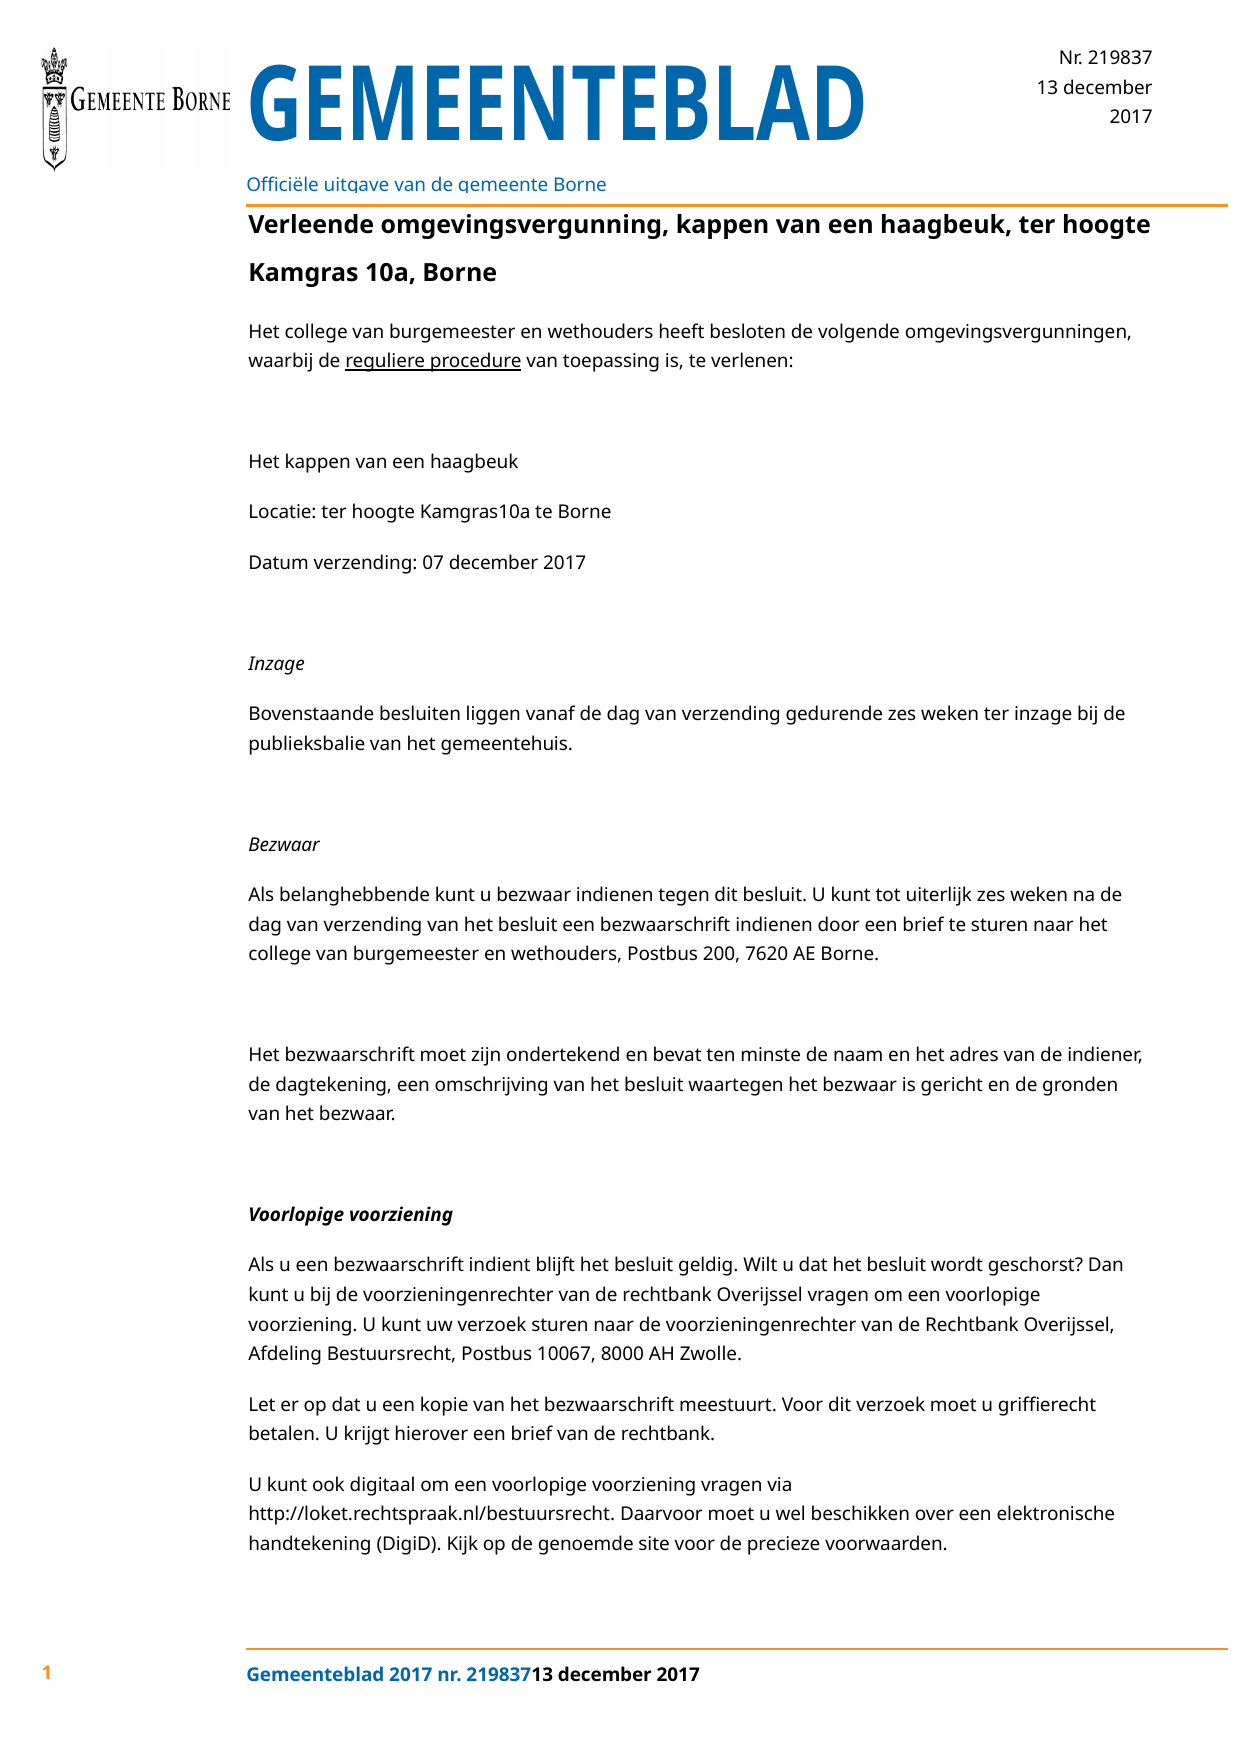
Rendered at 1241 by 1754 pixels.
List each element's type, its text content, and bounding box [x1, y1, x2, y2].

text Het kappen van een haagbeuk [248, 448, 1152, 474]
text Datum verzending: 07 december 2017 [248, 549, 1152, 575]
text Voorlopige voorziening [248, 1201, 1152, 1227]
text Bovenstaande besluiten liggen vanaf de dag van verzending gedurende zes weken ter inzage bij de publieksbalie van het gemeentehuis. [248, 700, 1152, 756]
text Inzage [248, 650, 1152, 676]
text Verleende omgevingsvergunning, kappen van een haagbeuk, ter hoogte Kamgras 10a, Borne [248, 207, 1152, 288]
picture [41, 47, 231, 172]
text Let er op dat u een kopie van het bezwaarschrift meestuurt. Voor dit verzoek moet u griffierecht betalen. U krijgt hierover een brief van de rechtbank. [248, 1391, 1152, 1446]
text Het college van burgemeester en wethouders heeft besloten de volgende omgevingsvergunningen, waarbij de reguliere procedure van toepassing is, te verlenen: [248, 318, 1152, 373]
text Locatie: ter hoogte Kamgras10a te Borne [248, 499, 1152, 524]
text Als belanghebbende kunt u bezwaar indienen tegen dit besluit. U kunt tot uiterlijk zes weken na de dag van verzending van het besluit een bezwaarschrift indienen door een brief te sturen naar het college van burgemeester en wethouders, Postbus 200, 7620 AE Borne. [248, 881, 1152, 966]
text Het bezwaarschrift moet zijn ondertekend en bevat ten minste de naam en het adres van de indiener, de dagtekening, een omschrijving van het besluit waartegen het bezwaar is gericht en de gronden van het bezwaar. [248, 1041, 1152, 1126]
text U kunt ook digitaal om een voorlopige voorziening vragen via http://loket.rechtspraak.nl/bestuursrecht. Daarvoor moet u wel beschikken over een elektronische handtekening (DigiD). Kijk op de genoemde site voor de precieze voorwaarden. [248, 1471, 1152, 1556]
text Als u een bezwaarschrift indient blijft het besluit geldig. Wilt u dat het besluit wordt geschorst? Dan kunt u bij de voorzieningenrechter van de rechtbank Overijssel vragen om een voorlopige voorziening. U kunt uw verzoek sturen naar de voorzieningenrechter van de Rechtbank Overijssel, Afdeling Bestuursrecht, Postbus 10067, 8000 AH Zwolle. [248, 1252, 1152, 1366]
text Bezwaar [248, 831, 1152, 857]
